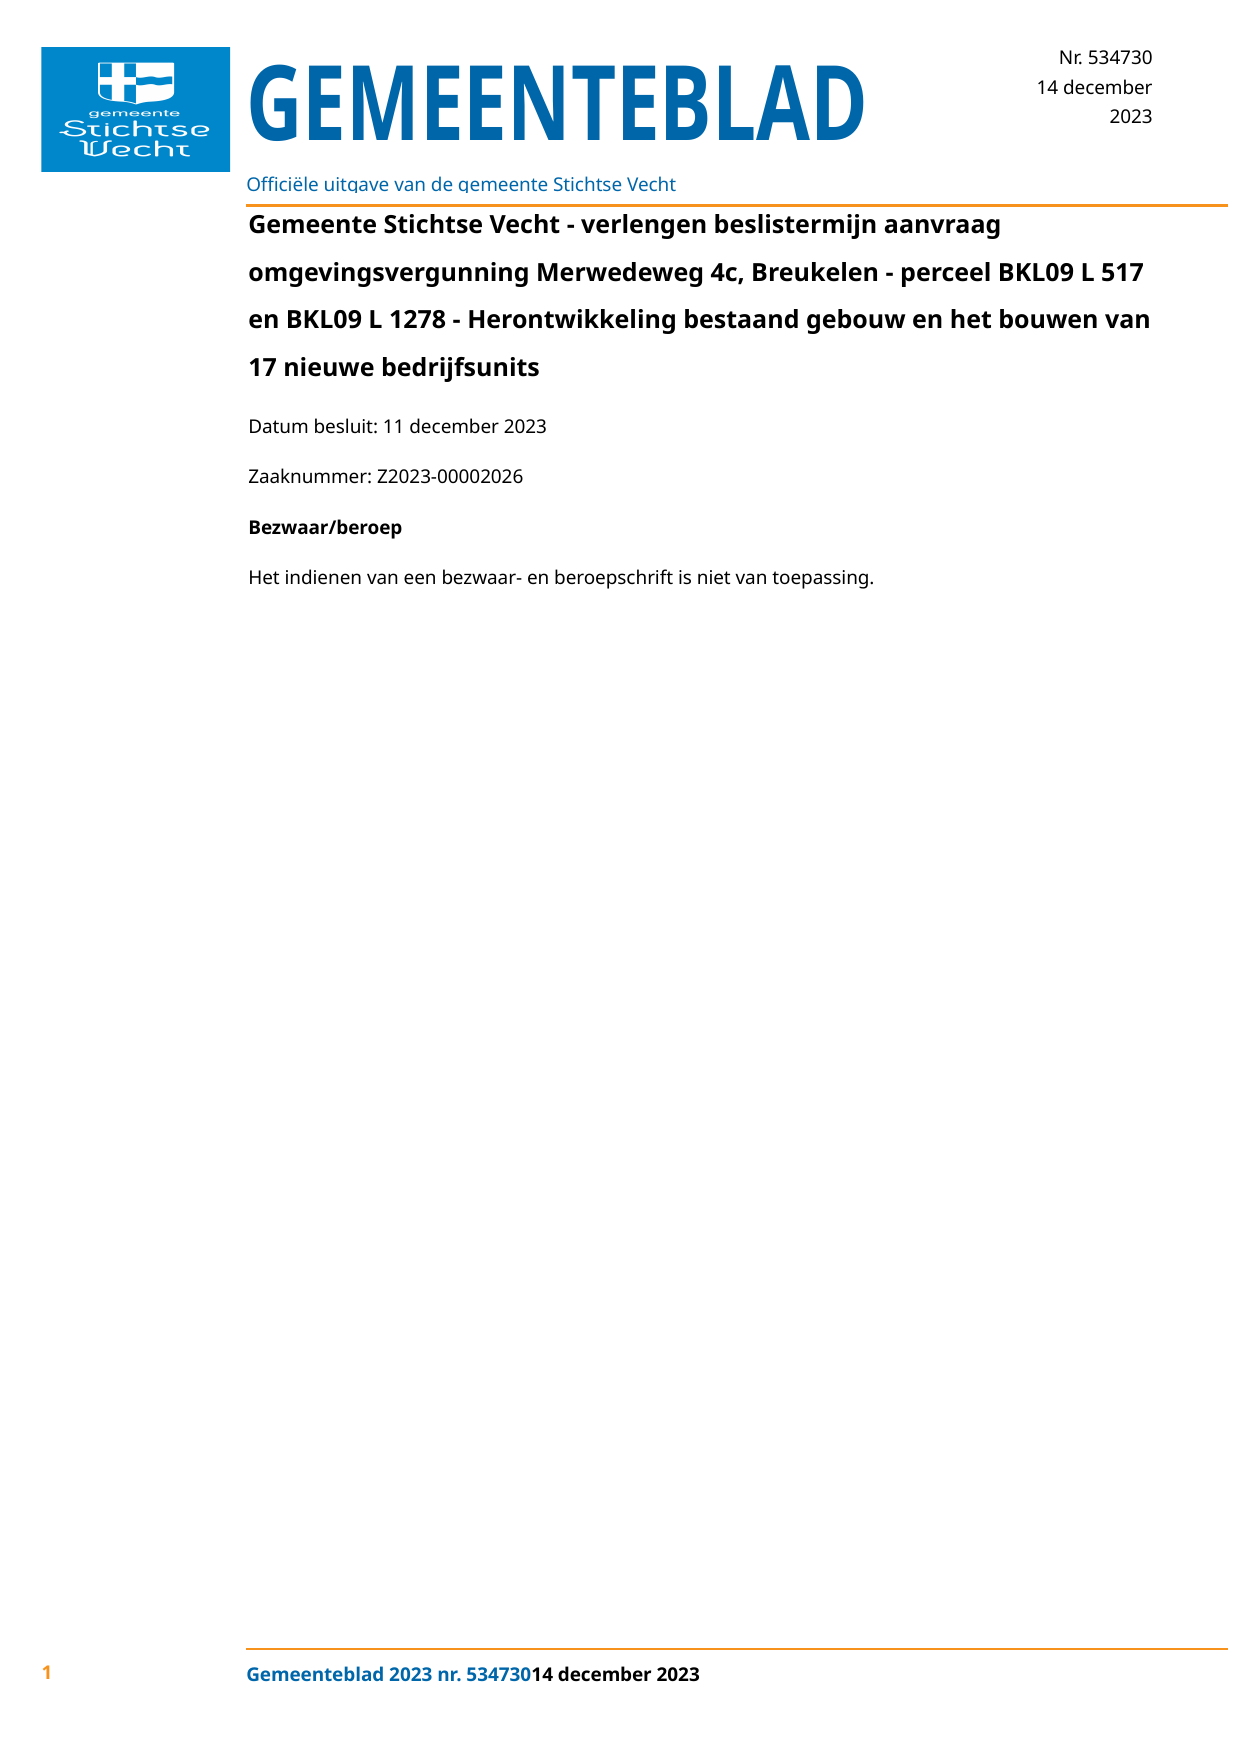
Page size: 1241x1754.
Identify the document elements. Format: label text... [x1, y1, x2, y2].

picture [137, 63, 174, 103]
text Datum besluit: 11 december 2023 [248, 413, 1152, 439]
text Het indienen van een bezwaar- en beroepschrift is niet van toepassing. [248, 564, 1152, 590]
text Zaaknummer: Z2023-00002026 [248, 463, 1152, 489]
text Gemeente Stichtse Vecht - verlengen beslistermijn aanvraag omgevingsvergunning Merwedeweg 4c, Breukelen - perceel BKL09 L 517 en BKL09 L 1278 - Herontwikkeling bestaand gebouw en het bouwen van 17 nieuwe bedrijfsunits [248, 207, 1152, 384]
text Bezwaar/beroep [248, 514, 1152, 540]
picture [99, 63, 135, 101]
